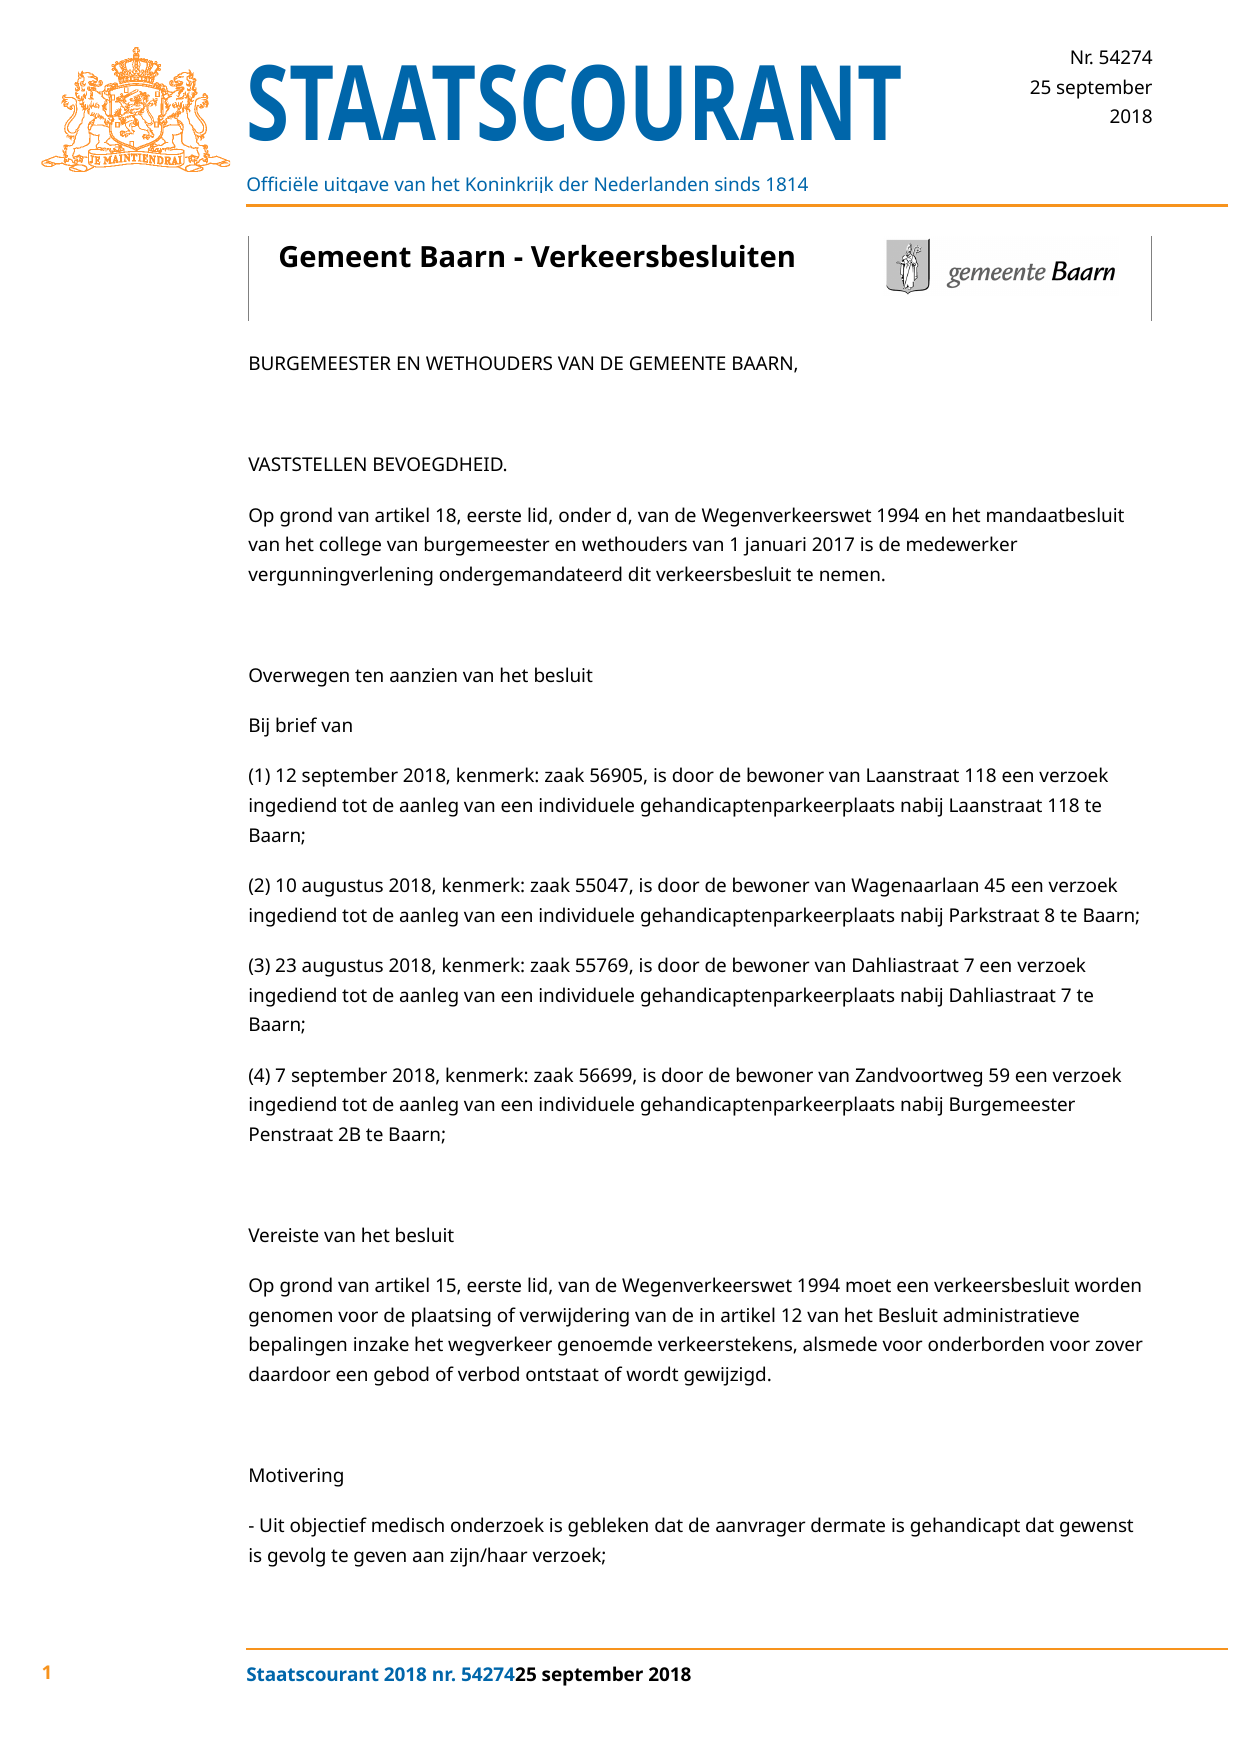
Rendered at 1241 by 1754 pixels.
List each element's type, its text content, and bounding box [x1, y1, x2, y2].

table_header [850, 236, 1151, 321]
table_header Gemeent Baarn - Verkeersbesluiten [249, 236, 850, 321]
text - Uit objectief medisch onderzoek is gebleken dat de aanvrager dermate is gehandicapt dat gewenst is gevolg te geven aan zijn/haar verzoek; [248, 1512, 1152, 1567]
text (4) 7 september 2018, kenmerk: zaak 56699, is door de bewoner van Zandvoortweg 59 een verzoek ingediend tot de aanleg van een individuele gehandicaptenparkeerplaats nabij Burgemeester Penstraat 2B te Baarn; [248, 1062, 1152, 1147]
picture [882, 236, 1119, 296]
text BURGEMEESTER EN WETHOUDERS VAN DE GEMEENTE BAARN, [248, 351, 1152, 376]
text (1) 12 september 2018, kenmerk: zaak 56905, is door de bewoner van Laanstraat 118 een verzoek ingediend tot de aanleg van een individuele gehandicaptenparkeerplaats nabij Laanstraat 118 te Baarn; [248, 763, 1152, 847]
text Vereiste van het besluit [248, 1222, 1152, 1247]
text (3) 23 augustus 2018, kenmerk: zaak 55769, is door de bewoner van Dahliastraat 7 een verzoek ingediend tot de aanleg van een individuele gehandicaptenparkeerplaats nabij Dahliastraat 7 te Baarn; [248, 952, 1152, 1037]
text (2) 10 augustus 2018, kenmerk: zaak 55047, is door de bewoner van Wagenaarlaan 45 een verzoek ingediend tot de aanleg van een individuele gehandicaptenparkeerplaats nabij Parkstraat 8 te Baarn; [248, 872, 1152, 927]
text Op grond van artikel 15, eerste lid, van de Wegenverkeerswet 1994 moet een verkeersbesluit worden genomen voor de plaatsing of verwijdering van de in artikel 12 van het Besluit administratieve bepalingen inzake het wegverkeer genoemde verkeerstekens, alsmede voor onderborden voor zover daardoor een gebod of verbod ontstaat of wordt gewijzigd. [248, 1272, 1152, 1387]
picture [41, 47, 231, 172]
text Motivering [248, 1462, 1152, 1487]
text VASTSTELLEN BEVOEGDHEID. [248, 451, 1152, 477]
text Overwegen ten aanzien van het besluit [248, 662, 1152, 687]
text Op grond van artikel 18, eerste lid, onder d, van de Wegenverkeerswet 1994 en het mandaatbesluit van het college van burgemeester en wethouders van 1 januari 2017 is de medewerker vergunningverlening ondergemandateerd dit verkeersbesluit te nemen. [248, 502, 1152, 587]
text Bij brief van [248, 712, 1152, 738]
